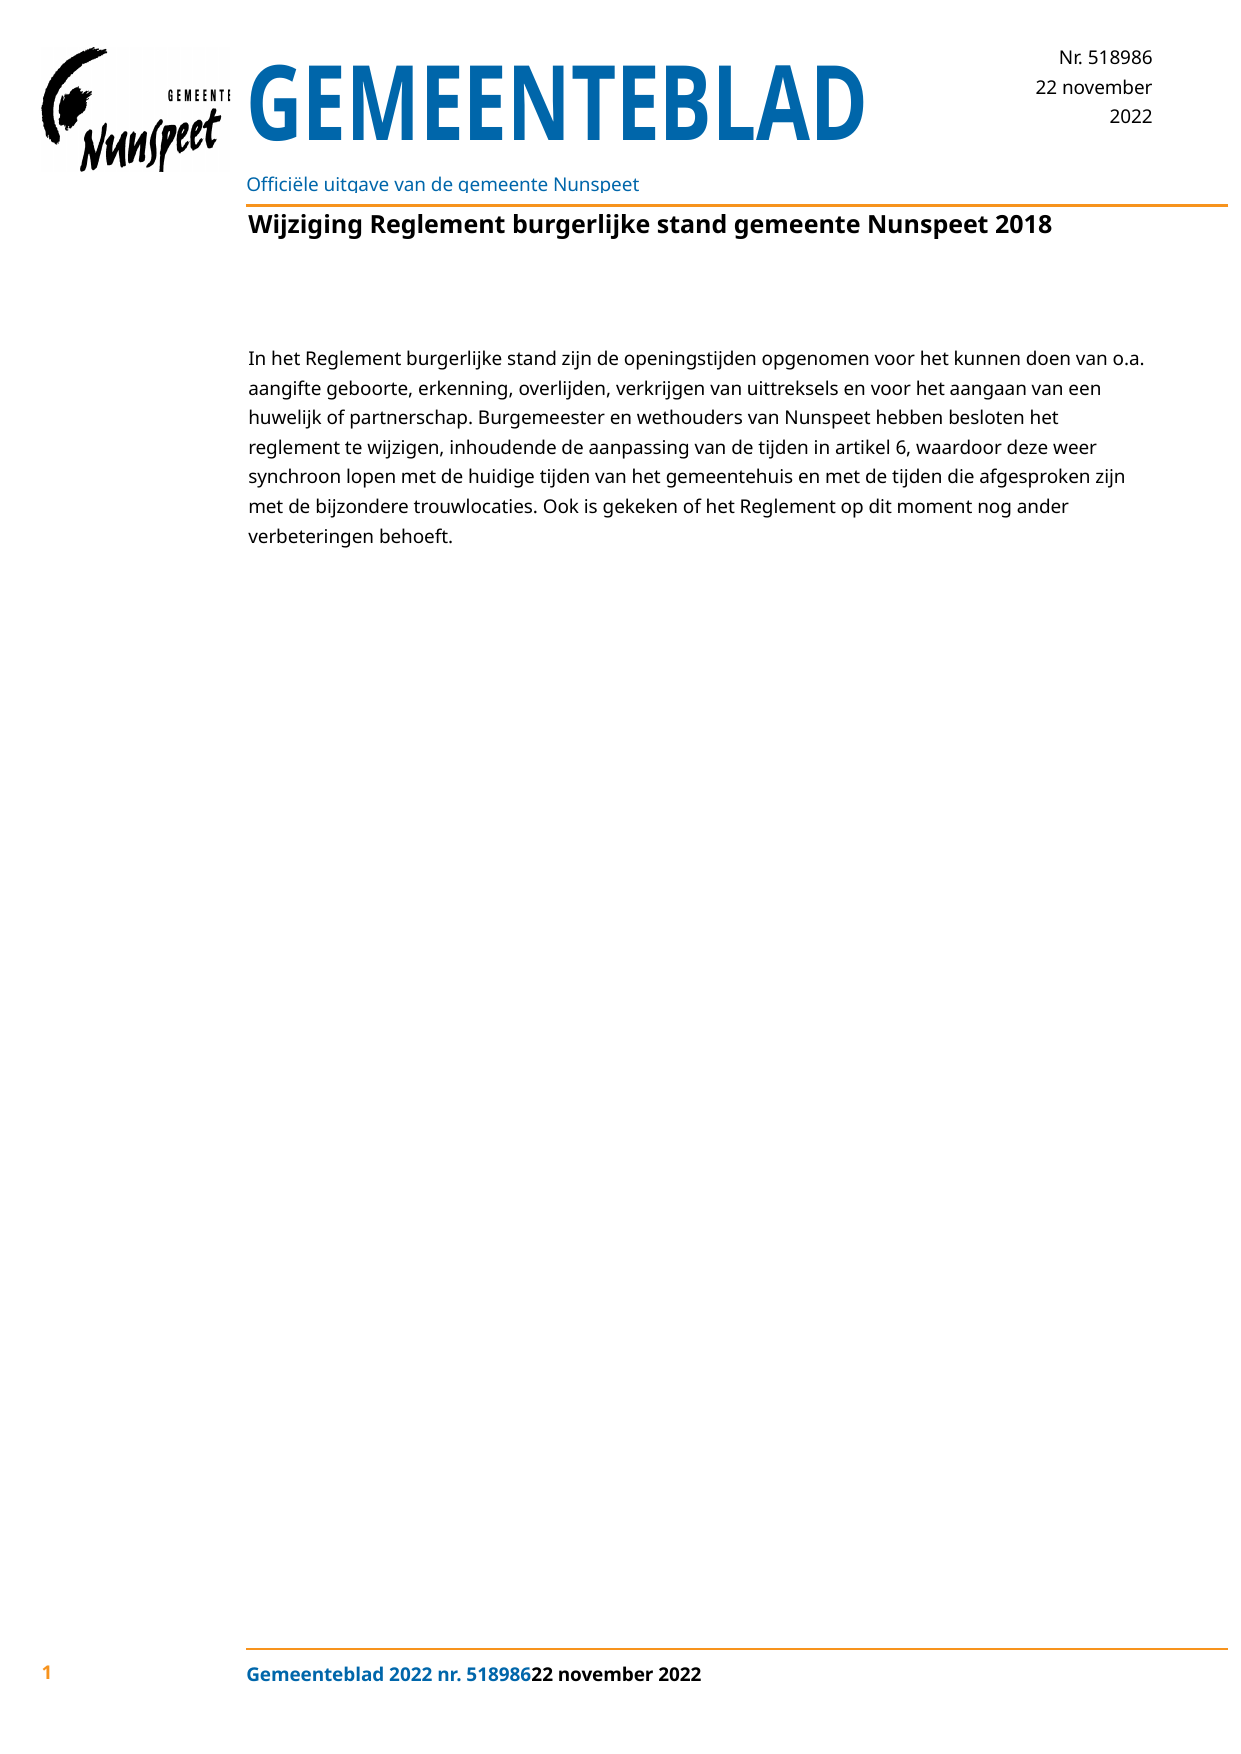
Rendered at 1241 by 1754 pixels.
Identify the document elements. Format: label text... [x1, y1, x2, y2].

text Wijziging Reglement burgerlijke stand gemeente Nunspeet 2018 [248, 207, 1152, 241]
picture [41, 47, 231, 172]
text In het Reglement burgerlijke stand zijn de openingstijden opgenomen voor het kunnen doen van o.a. aangifte geboorte, erkenning, overlijden, verkrijgen van uittreksels en voor het aangaan van een huwelijk of partnerschap. Burgemeester en wethouders van Nunspeet hebben besloten het reglement te wijzigen, inhoudende de aanpassing van de tijden in artikel 6, waardoor deze weer synchroon lopen met de huidige tijden van het gemeentehuis en met de tijden die afgesproken zijn met de bijzondere trouwlocaties. Ook is gekeken of het Reglement op dit moment nog ander verbeteringen behoeft. [248, 345, 1152, 548]
